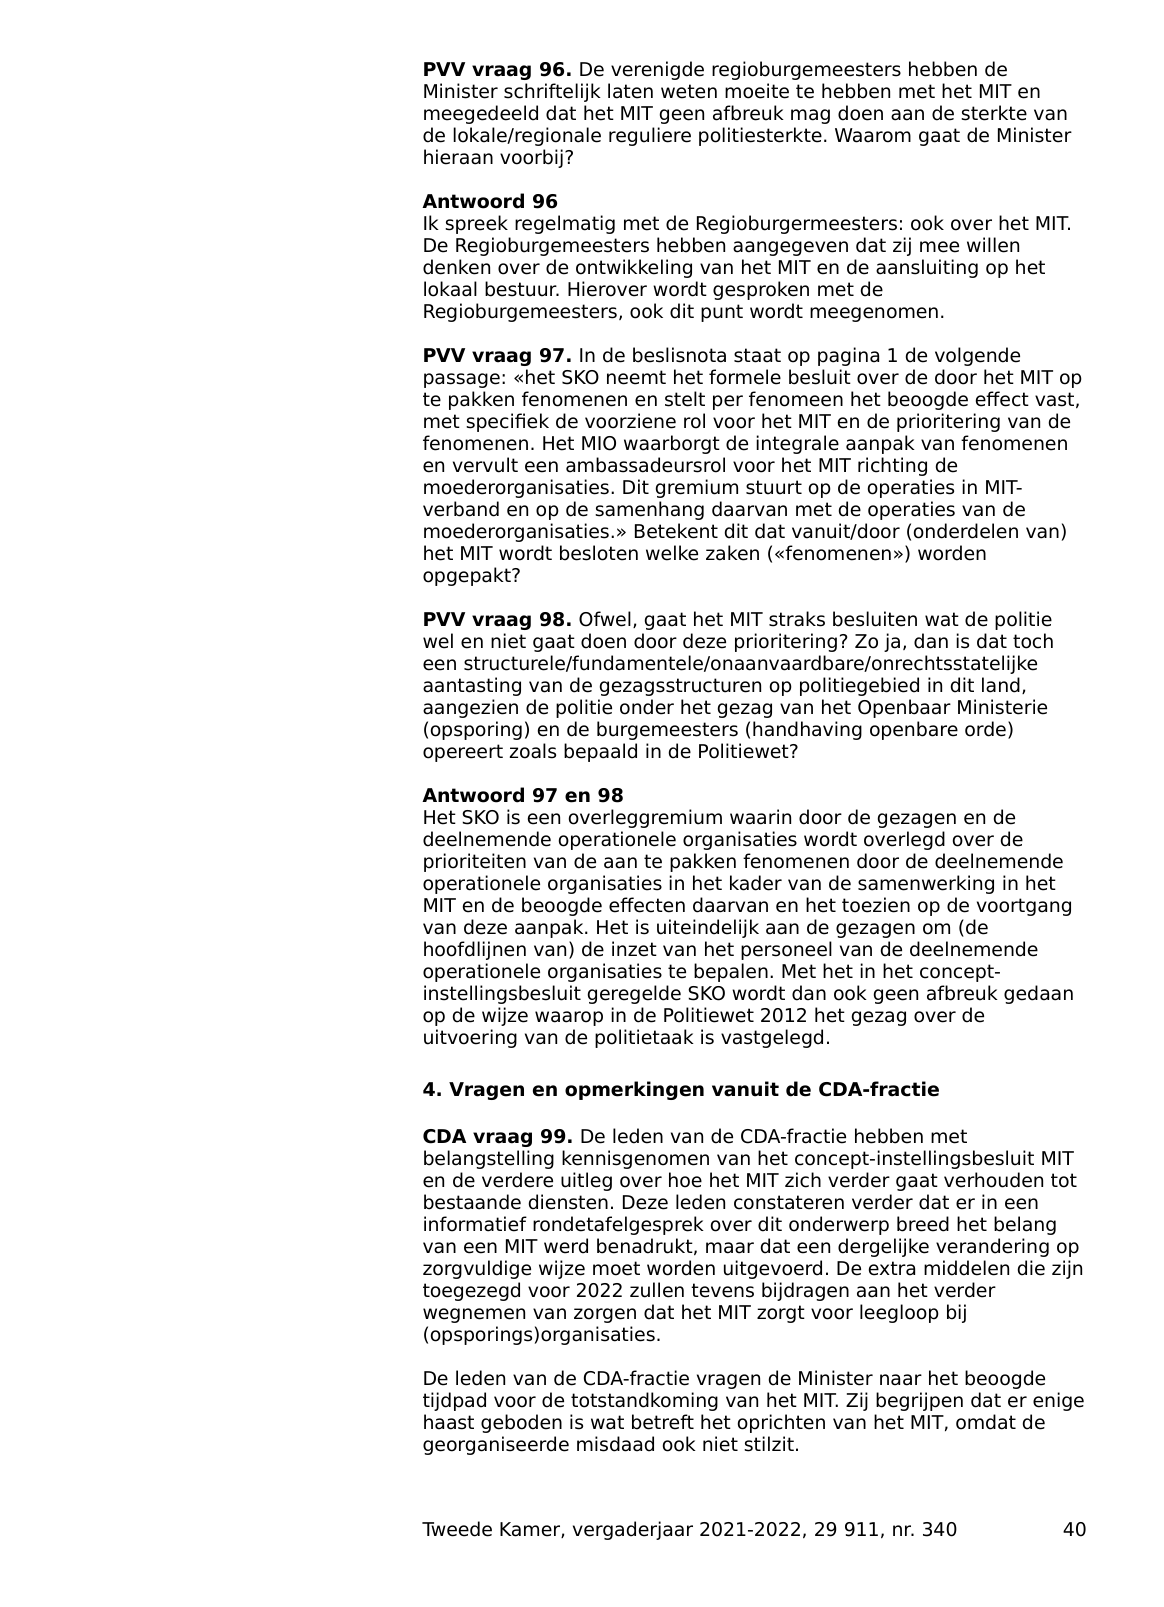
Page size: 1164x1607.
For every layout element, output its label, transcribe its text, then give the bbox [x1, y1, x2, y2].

text CDA vraag 99. De leden van de CDA-fractie hebben met belangstelling kennisgenomen van het concept-instellingsbesluit MIT en de verdere uitleg over hoe het MIT zich verder gaat verhouden tot bestaande diensten. Deze leden constateren verder dat er in een informatief rondetafelgesprek over dit onderwerp breed het belang van een MIT werd benadrukt, maar dat een dergelijke verandering op zorgvuldige wijze moet worden uitgevoerd. De extra middelen die zijn toegezegd voor 2022 zullen tevens bijdragen aan het verder wegnemen van zorgen dat het MIT zorgt voor leegloop bij (opsporings)organisaties. [422, 1126, 1087, 1346]
subtitle 4. Vragen en opmerkingen vanuit de CDA-fractie [422, 1079, 1087, 1101]
subtitle Antwoord 97 en 98 [422, 785, 1087, 807]
text Het SKO is een overleggremium waarin door de gezagen en de deelnemende operationele organisaties wordt overlegd over de prioriteiten van de aan te pakken fenomenen door de deelnemende operationele organisaties in het kader van de samenwerking in het MIT en de beoogde effecten daarvan en het toezien op de voortgang van deze aanpak. Het is uiteindelijk aan de gezagen om (de hoofdlijnen van) de inzet van het personeel van de deelnemende operationele organisaties te bepalen. Met het in het concept-instellingsbesluit geregelde SKO wordt dan ook geen afbreuk gedaan op de wijze waarop in de Politiewet 2012 het gezag over de uitvoering van de politietaak is vastgelegd. [422, 807, 1087, 1049]
text PVV vraag 96. De verenigde regioburgemeesters hebben de Minister schriftelijk laten weten moeite te hebben met het MIT en meegedeeld dat het MIT geen afbreuk mag doen aan de sterkte van de lokale/regionale reguliere politiesterkte. Waarom gaat de Minister hieraan voorbij? [422, 59, 1087, 169]
text Ik spreek regelmatig met de Regioburgermeesters: ook over het MIT. De Regioburgemeesters hebben aangegeven dat zij mee willen denken over de ontwikkeling van het MIT en de aansluiting op het lokaal bestuur. Hierover wordt gesproken met de Regioburgemeesters, ook dit punt wordt meegenomen. [422, 213, 1087, 323]
subtitle Antwoord 96 [422, 191, 1087, 213]
text PVV vraag 98. Ofwel, gaat het MIT straks besluiten wat de politie wel en niet gaat doen door deze prioritering? Zo ja, dan is dat toch een structurele/fundamentele/onaanvaardbare/onrechtsstatelijke aantasting van de gezagsstructuren op politiegebied in dit land, aangezien de politie onder het gezag van het Openbaar Ministerie (opsporing) en de burgemeesters (handhaving openbare orde) opereert zoals bepaald in de Politiewet? [422, 609, 1087, 763]
text PVV vraag 97. In de beslisnota staat op pagina 1 de volgende passage: «het SKO neemt het formele besluit over de door het MIT op te pakken fenomenen en stelt per fenomeen het beoogde effect vast, met specifiek de voorziene rol voor het MIT en de prioritering van de fenomenen. Het MIO waarborgt de integrale aanpak van fenomenen en vervult een ambassadeursrol voor het MIT richting de moederorganisaties. Dit gremium stuurt op de operaties in MIT-verband en op de samenhang daarvan met de operaties van de moederorganisaties.» Betekent dit dat vanuit/door (onderdelen van) het MIT wordt besloten welke zaken («fenomenen») worden opgepakt? [422, 345, 1087, 587]
text De leden van de CDA-fractie vragen de Minister naar het beoogde tijdpad voor de totstandkoming van het MIT. Zij begrijpen dat er enige haast geboden is wat betreft het oprichten van het MIT, omdat de georganiseerde misdaad ook niet stilzit. [422, 1368, 1087, 1456]
